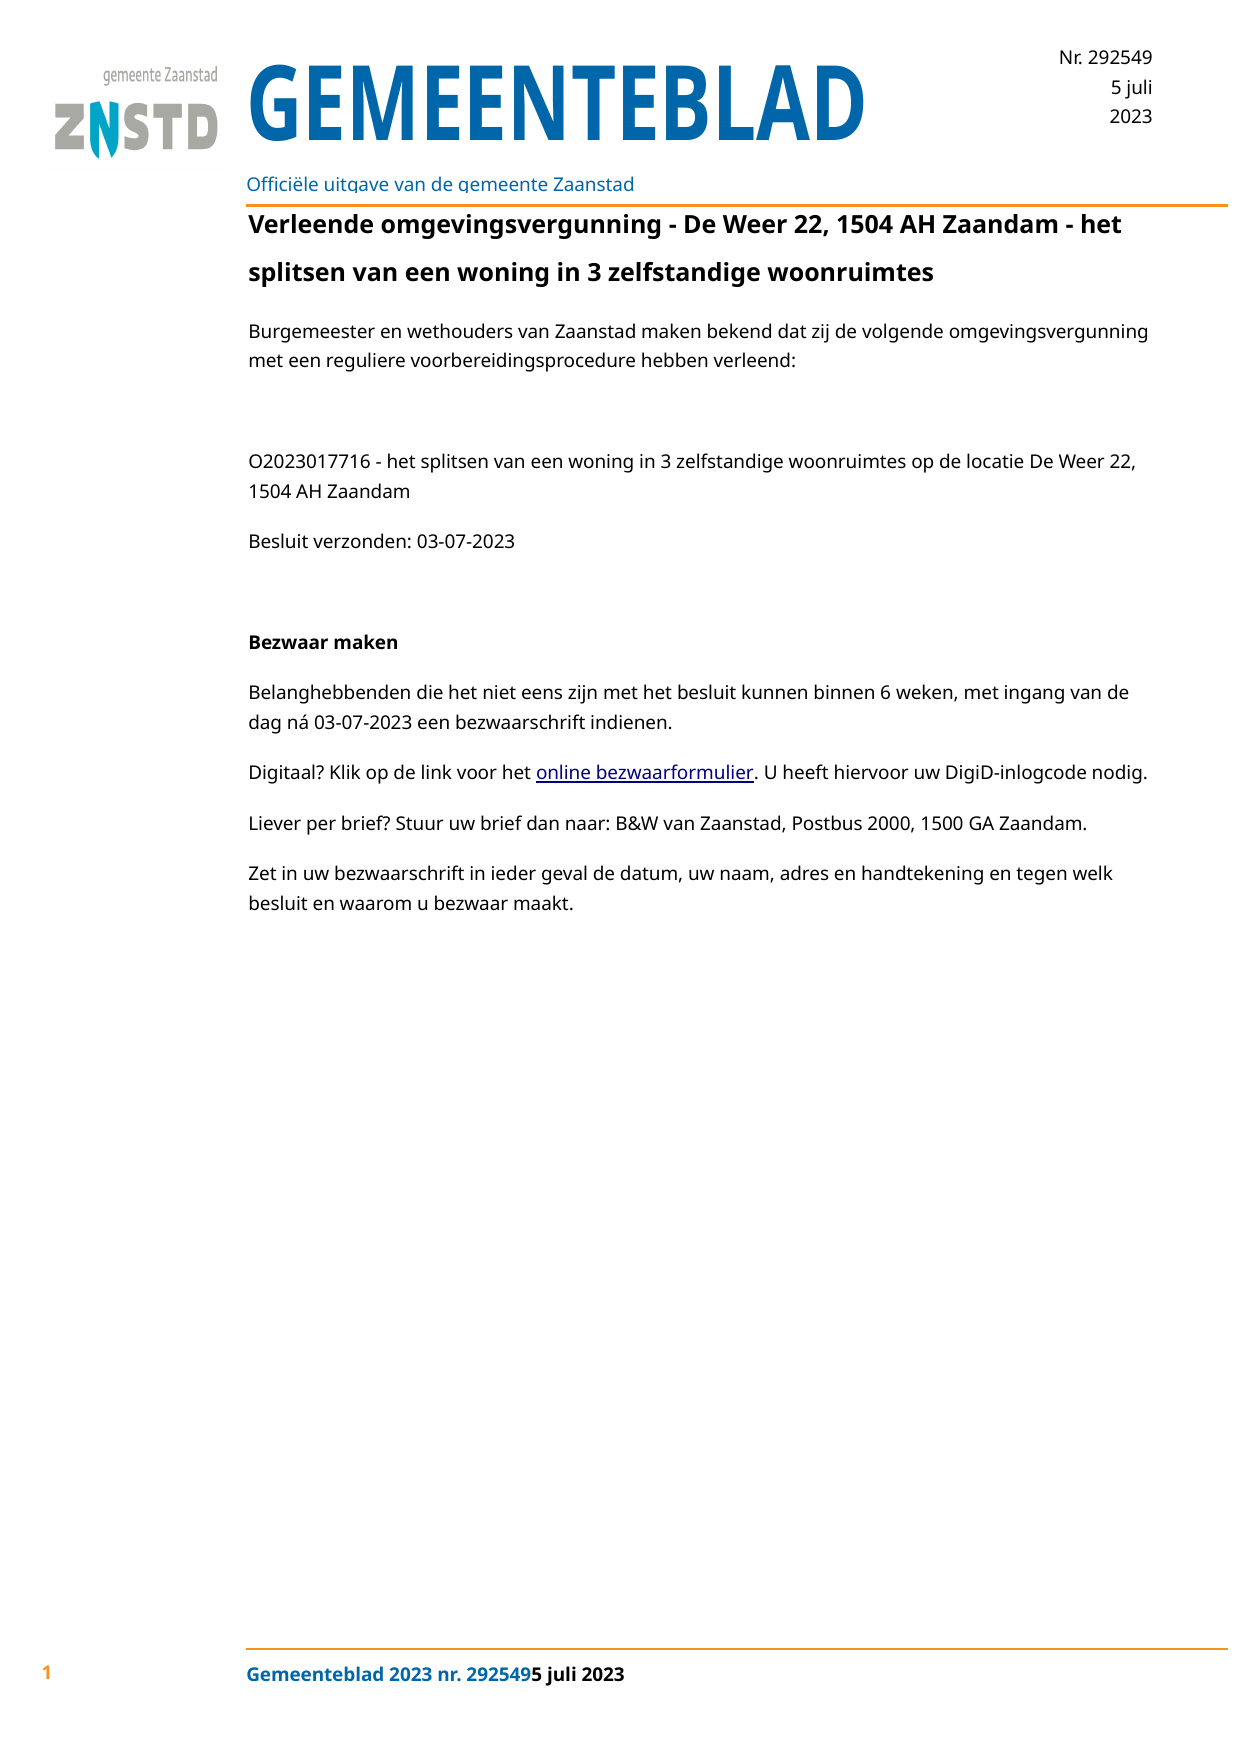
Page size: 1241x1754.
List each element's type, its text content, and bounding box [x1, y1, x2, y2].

text Verleende omgevingsvergunning - De Weer 22, 1504 AH Zaandam - het splitsen van een woning in 3 zelfstandige woonruimtes [248, 207, 1152, 288]
text Belanghebbenden die het niet eens zijn met het besluit kunnen binnen 6 weken, met ingang van de dag ná 03-07-2023 een bezwaarschrift indienen. [248, 679, 1152, 735]
text O2023017716 - het splitsen van een woning in 3 zelfstandige woonruimtes op de locatie De Weer 22, 1504 AH Zaandam [248, 448, 1152, 504]
text Bezwaar maken [248, 629, 1152, 655]
text Zet in uw bezwaarschrift in ieder geval de datum, uw naam, adres en handtekening en tegen welk besluit en waarom u bezwaar maakt. [248, 860, 1152, 916]
text Liever per brief? Stuur uw brief dan naar: B&W van Zaanstad, Postbus 2000, 1500 GA Zaandam. [248, 810, 1152, 836]
picture [41, 47, 231, 172]
text Digitaal? Klik op de link voor het online bezwaarformulier. U heeft hiervoor uw DigiD-inlogcode nodig. [248, 759, 1152, 785]
text Burgemeester en wethouders van Zaanstad maken bekend dat zij de volgende omgevingsvergunning met een reguliere voorbereidingsprocedure hebben verleend: [248, 318, 1152, 373]
text Besluit verzonden: 03-07-2023 [248, 528, 1152, 554]
